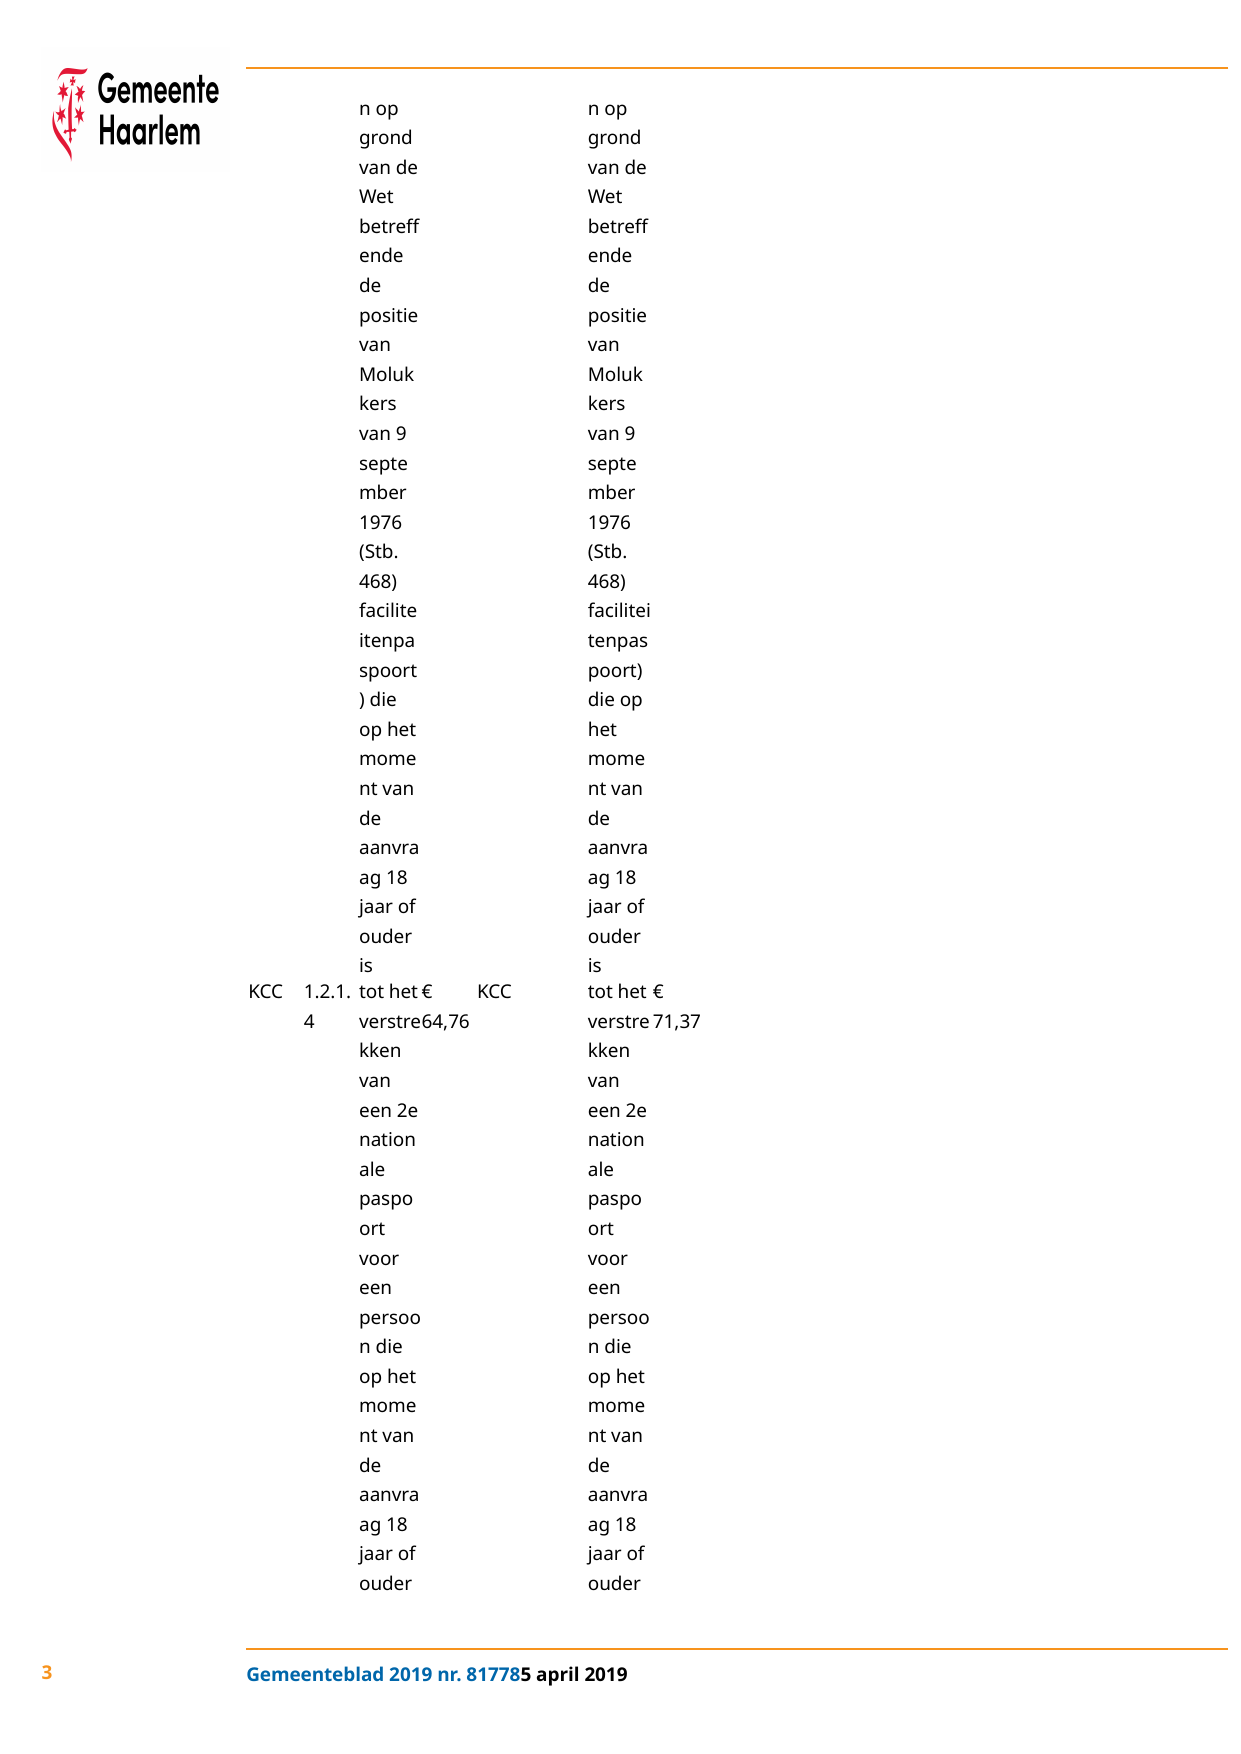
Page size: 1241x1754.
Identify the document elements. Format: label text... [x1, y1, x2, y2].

table_cell [532, 979, 588, 1596]
table_cell € 64,76 [421, 979, 477, 1596]
table_cell [421, 95, 477, 978]
table_cell [532, 95, 588, 978]
table_cell [248, 95, 303, 978]
table_cell € 71,37 [653, 979, 708, 1596]
table_cell n op grond van de Wet betreffende de positie van Molukkers van 9 september 1976 (Stb. 468) faciliteitenpaspoort) die op het moment van de aanvraag 18 jaar of ouder is [588, 95, 653, 978]
table_cell [653, 95, 708, 978]
table_cell n op grond van de Wet betreffende de positie van Molukkers van 9 september 1976 (Stb. 468) faciliteitenpaspoort) die op het moment van de aanvraag 18 jaar of ouder is [359, 95, 421, 978]
picture [41, 47, 231, 172]
table_cell [304, 95, 359, 978]
table_cell 1.2.1.4 [304, 979, 359, 1596]
table_cell tot het verstrekken van een 2e nationale paspoort voor een persoon die op het moment van de aanvraag 18 jaar of ouder [588, 979, 653, 1596]
table_cell [477, 95, 532, 978]
table_cell tot het verstrekken van een 2e nationale paspoort voor een persoon die op het moment van de aanvraag 18 jaar of ouder [359, 979, 421, 1596]
table_cell KCC [477, 979, 532, 1596]
table_cell KCC [248, 979, 303, 1596]
